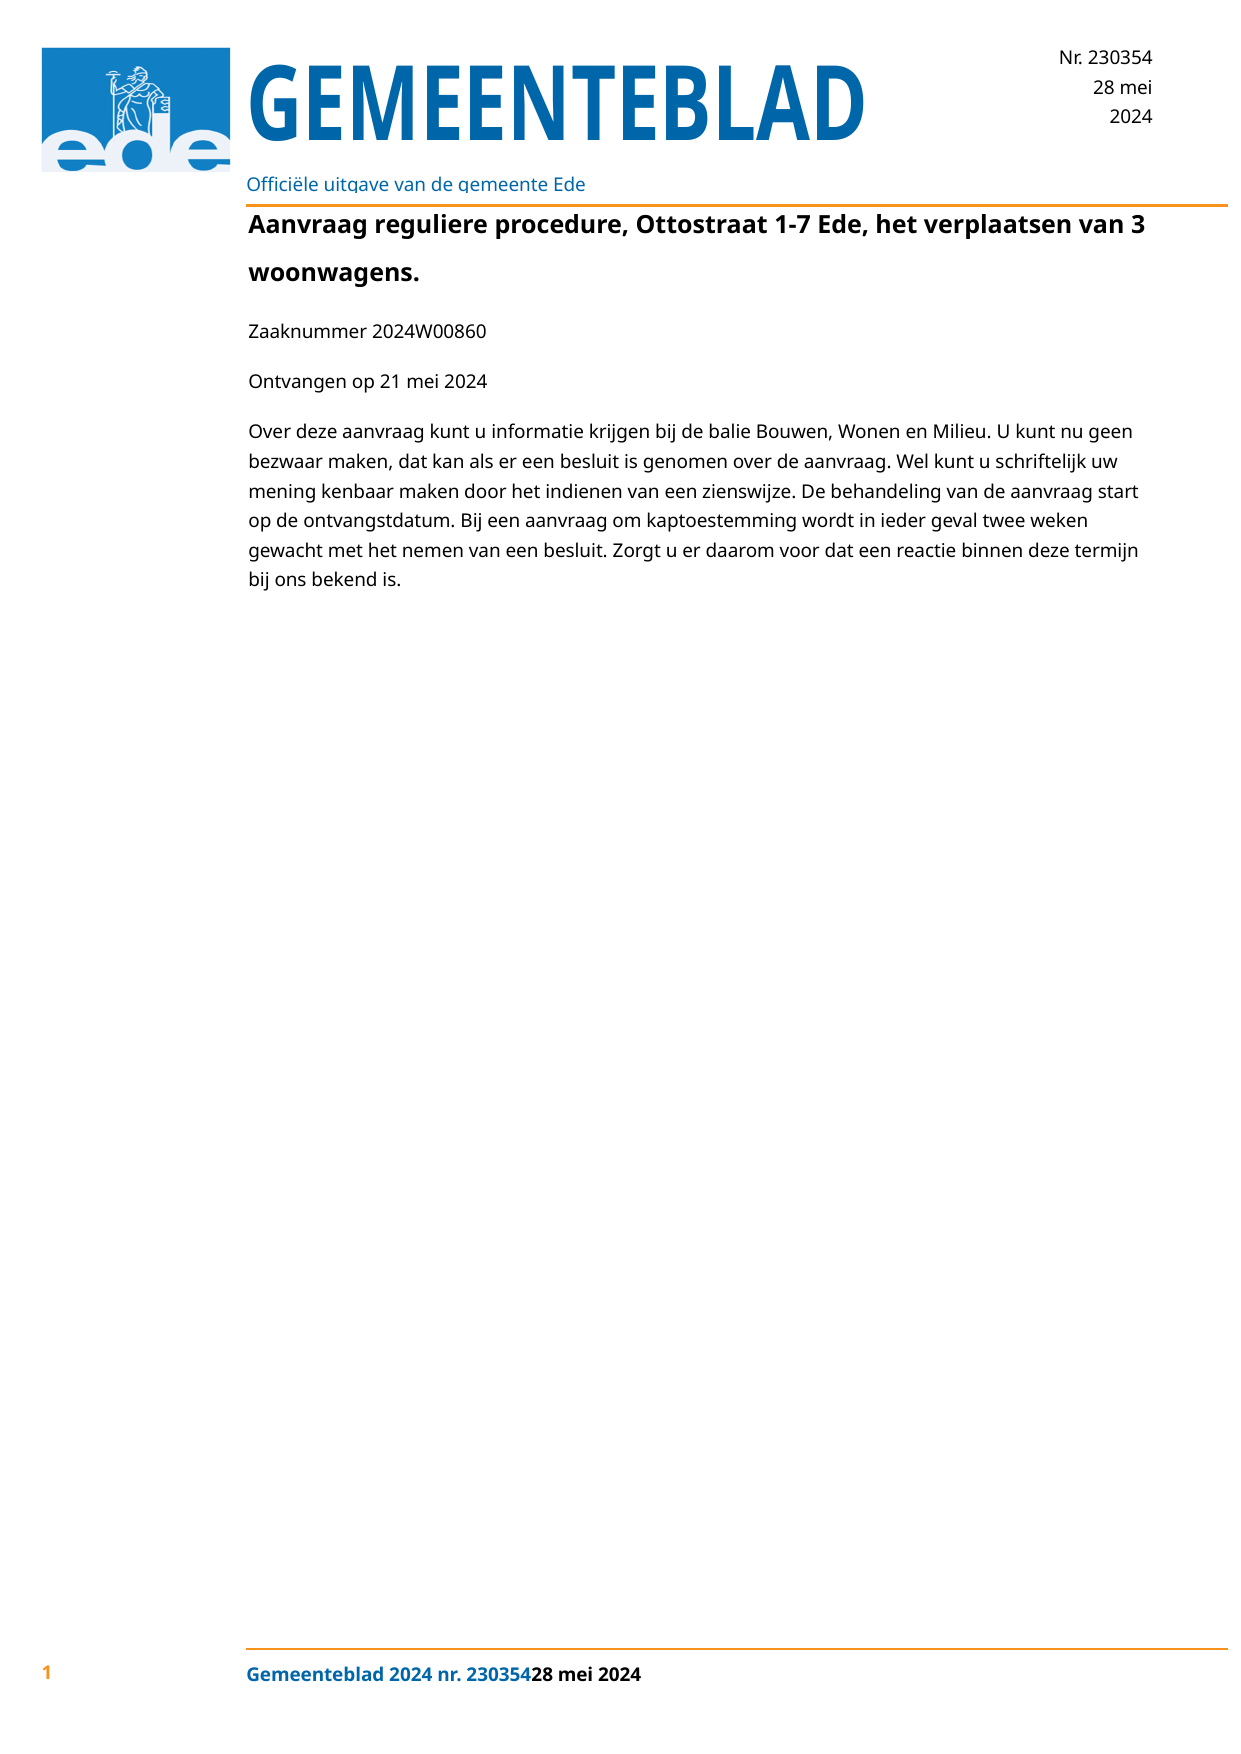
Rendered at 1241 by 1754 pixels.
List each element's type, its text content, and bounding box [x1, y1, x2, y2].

text Zaaknummer 2024W00860 [248, 318, 1152, 344]
text Over deze aanvraag kunt u informatie krijgen bij de balie Bouwen, Wonen en Milieu. U kunt nu geen bezwaar maken, dat kan als er een besluit is genomen over de aanvraag. Wel kunt u schriftelijk uw mening kenbaar maken door het indienen van een zienswijze. De behandeling van de aanvraag start op de ontvangstdatum. Bij een aanvraag om kaptoestemming wordt in ieder geval twee weken gewacht met het nemen van een besluit. Zorgt u er daarom voor dat een reactie binnen deze termijn bij ons bekend is. [248, 419, 1152, 592]
picture [41, 47, 231, 172]
text Ontvangen op 21 mei 2024 [248, 368, 1152, 394]
text Aanvraag reguliere procedure, Ottostraat 1-7 Ede, het verplaatsen van 3 woonwagens. [248, 207, 1152, 288]
